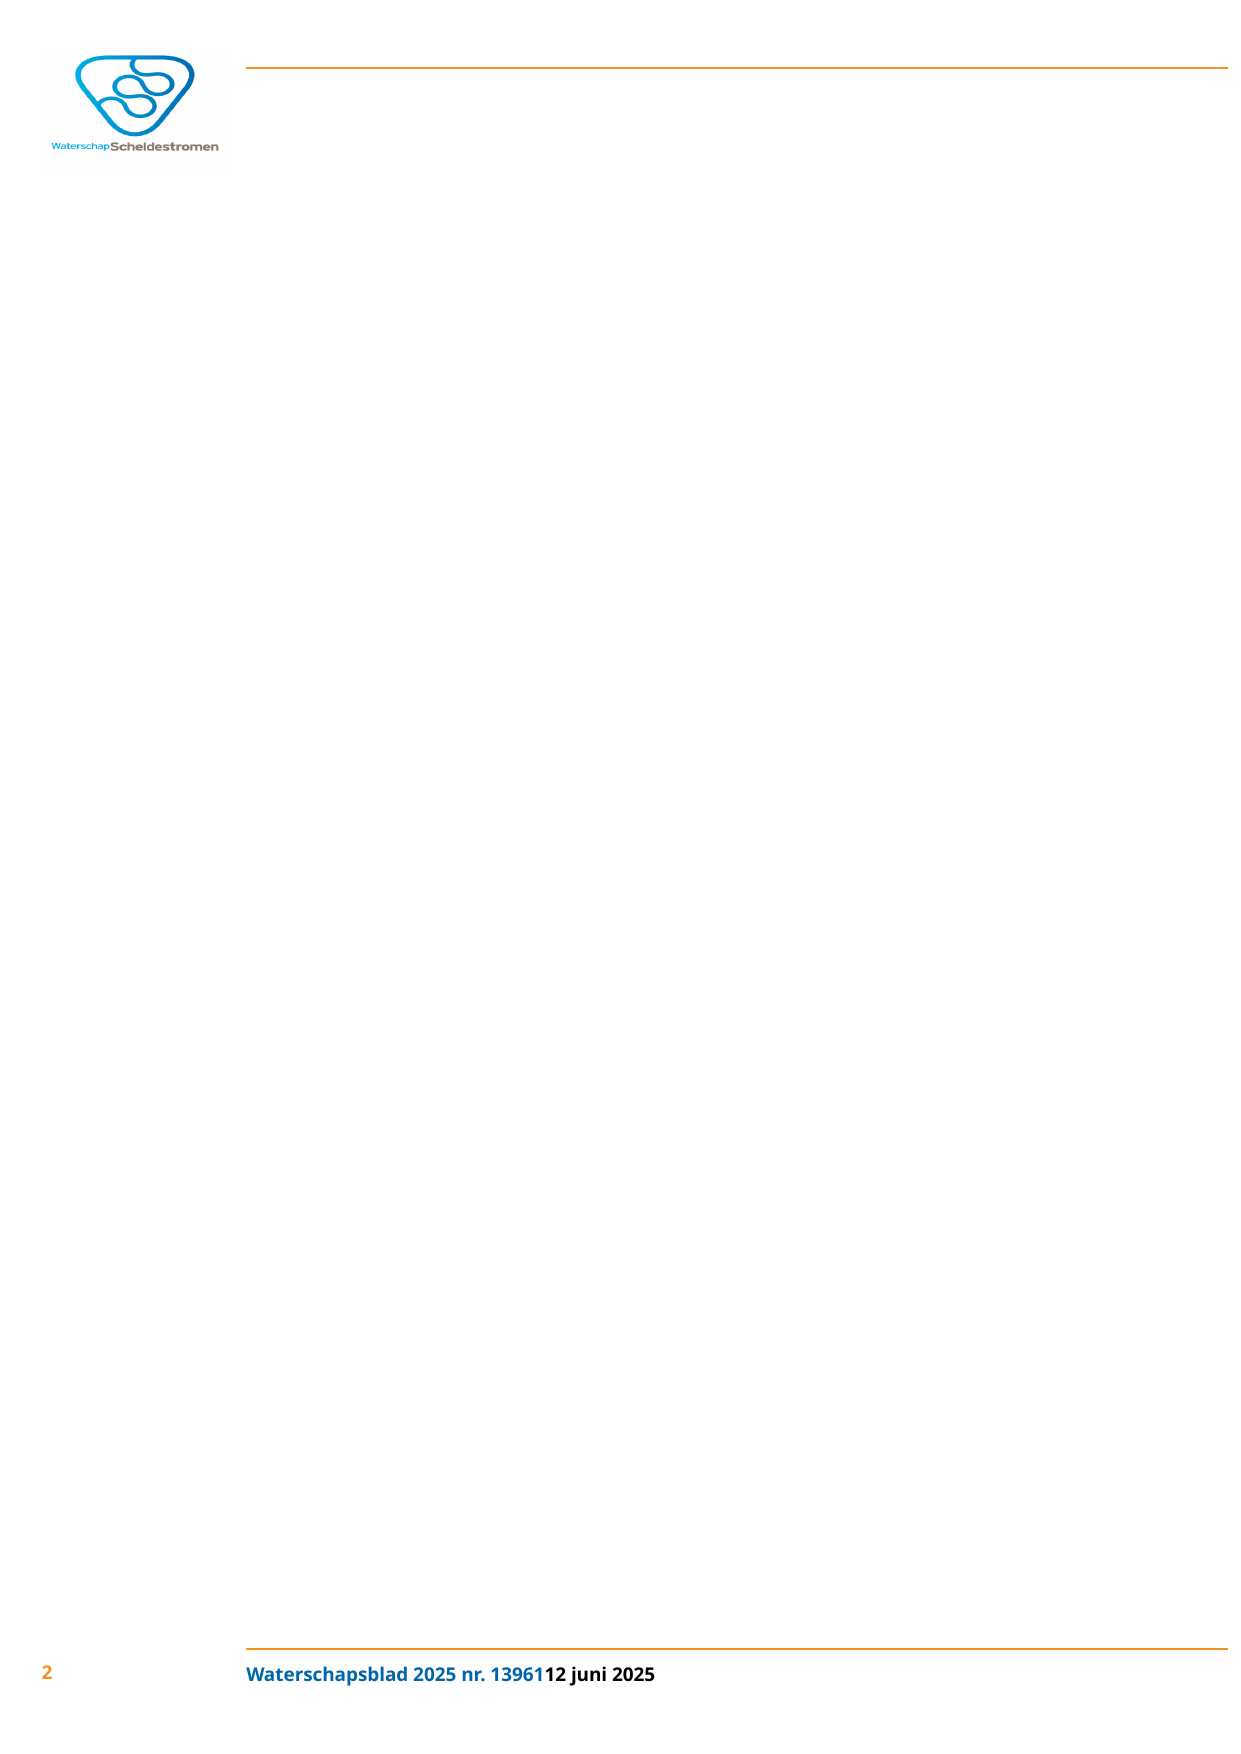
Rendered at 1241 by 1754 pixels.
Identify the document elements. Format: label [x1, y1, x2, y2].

picture [41, 47, 231, 172]
